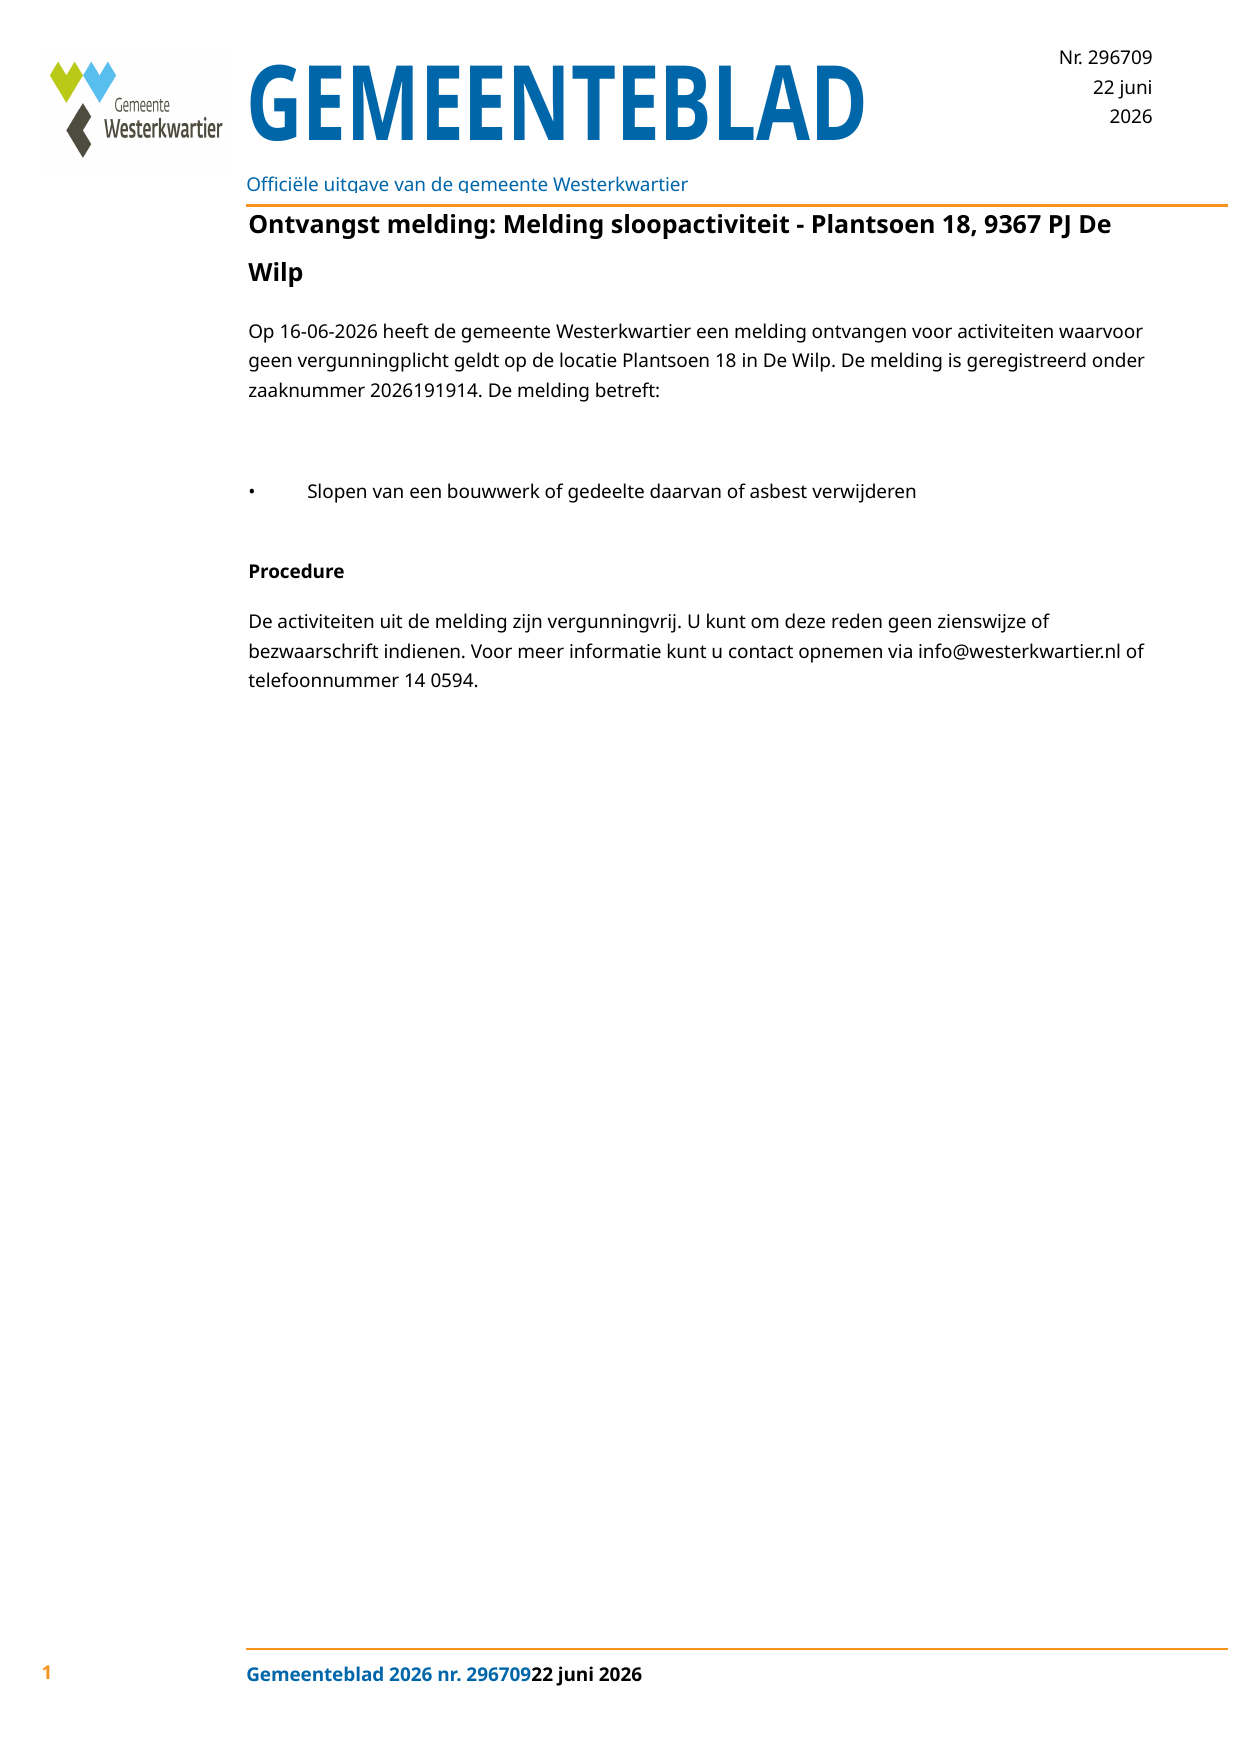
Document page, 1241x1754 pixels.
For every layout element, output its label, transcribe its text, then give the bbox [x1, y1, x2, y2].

text De activiteiten uit de melding zijn vergunningvrij. U kunt om deze reden geen zienswijze of bezwaarschrift indienen. Voor meer informatie kunt u contact opnemen via info@westerkwartier.nl of telefoonnummer 14 0594. [248, 608, 1152, 693]
picture [41, 47, 231, 172]
text Op 16-06-2026 heeft de gemeente Westerkwartier een melding ontvangen voor activiteiten waarvoor geen vergunningplicht geldt op de locatie Plantsoen 18 in De Wilp. De melding is geregistreerd onder zaaknummer 2026191914. De melding betreft: [248, 318, 1152, 403]
text Ontvangst melding: Melding sloopactiviteit - Plantsoen 18, 9367 PJ De Wilp [248, 207, 1152, 288]
text Procedure [248, 558, 1152, 584]
list Slopen van een bouwwerk of gedeelte daarvan of asbest verwijderen [248, 478, 1152, 504]
